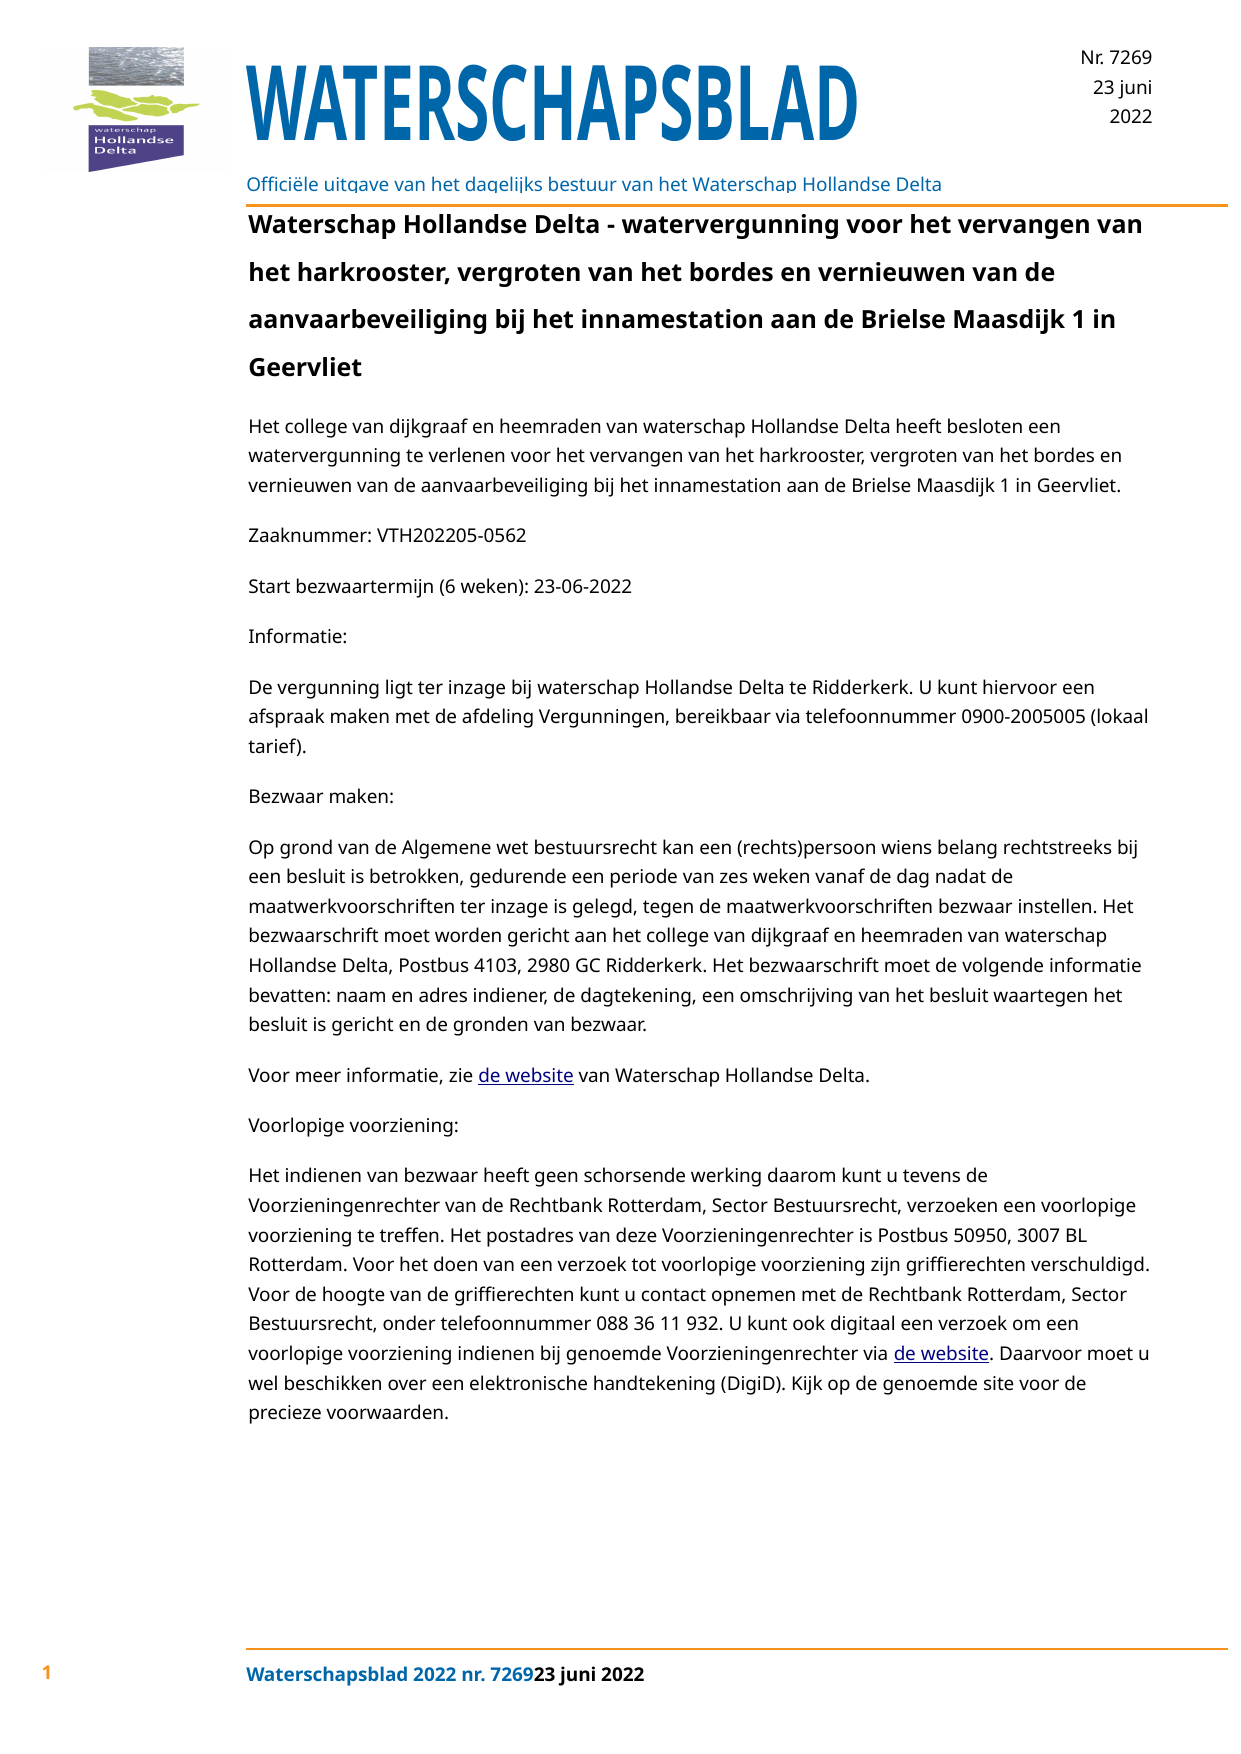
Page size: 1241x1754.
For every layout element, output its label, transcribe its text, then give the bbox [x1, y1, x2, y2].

text Bezwaar maken: [248, 783, 1152, 809]
text De vergunning ligt ter inzage bij waterschap Hollandse Delta te Ridderkerk. U kunt hiervoor een afspraak maken met de afdeling Vergunningen, bereikbaar via telefoonnummer 0900-2005005 (lokaal tarief). [248, 674, 1152, 759]
text Het college van dijkgraaf en heemraden van waterschap Hollandse Delta heeft besloten een watervergunning te verlenen voor het vervangen van het harkrooster, vergroten van het bordes en vernieuwen van de aanvaarbeveiliging bij het innamestation aan de Brielse Maasdijk 1 in Geervliet. [248, 413, 1152, 498]
text Voorlopige voorziening: [248, 1112, 1152, 1138]
text Het indienen van bezwaar heeft geen schorsende werking daarom kunt u tevens de Voorzieningenrechter van de Rechtbank Rotterdam, Sector Bestuursrecht, verzoeken een voorlopige voorziening te treffen. Het postadres van deze Voorzieningenrechter is Postbus 50950, 3007 BL Rotterdam. Voor het doen van een verzoek tot voorlopige voorziening zijn griffierechten verschuldigd. Voor de hoogte van de griffierechten kunt u contact opnemen met de Rechtbank Rotterdam, Sector Bestuursrecht, onder telefoonnummer 088 36 11 932. U kunt ook digitaal een verzoek om een voorlopige voorziening indienen bij genoemde Voorzieningenrechter via de website. Daarvoor moet u wel beschikken over een elektronische handtekening (DigiD). Kijk op de genoemde site voor de precieze voorwaarden. [248, 1163, 1152, 1425]
picture [41, 47, 231, 172]
text Zaaknummer: VTH202205-0562 [248, 523, 1152, 548]
text Op grond van de Algemene wet bestuursrecht kan een (rechts)persoon wiens belang rechtstreeks bij een besluit is betrokken, gedurende een periode van zes weken vanaf de dag nadat de maatwerkvoorschriften ter inzage is gelegd, tegen de maatwerkvoorschriften bezwaar instellen. Het bezwaarschrift moet worden gericht aan het college van dijkgraaf en heemraden van waterschap Hollandse Delta, Postbus 4103, 2980 GC Ridderkerk. Het bezwaarschrift moet de volgende informatie bevatten: naam en adres indiener, de dagtekening, een omschrijving van het besluit waartegen het besluit is gericht en de gronden van bezwaar. [248, 834, 1152, 1037]
text Waterschap Hollandse Delta - watervergunning voor het vervangen van het harkrooster, vergroten van het bordes en vernieuwen van de aanvaarbeveiliging bij het innamestation aan de Brielse Maasdijk 1 in Geervliet [248, 207, 1152, 384]
text Voor meer informatie, zie de website van Waterschap Hollandse Delta. [248, 1062, 1152, 1088]
text Start bezwaartermijn (6 weken): 23-06-2022 [248, 573, 1152, 599]
text Informatie: [248, 623, 1152, 649]
